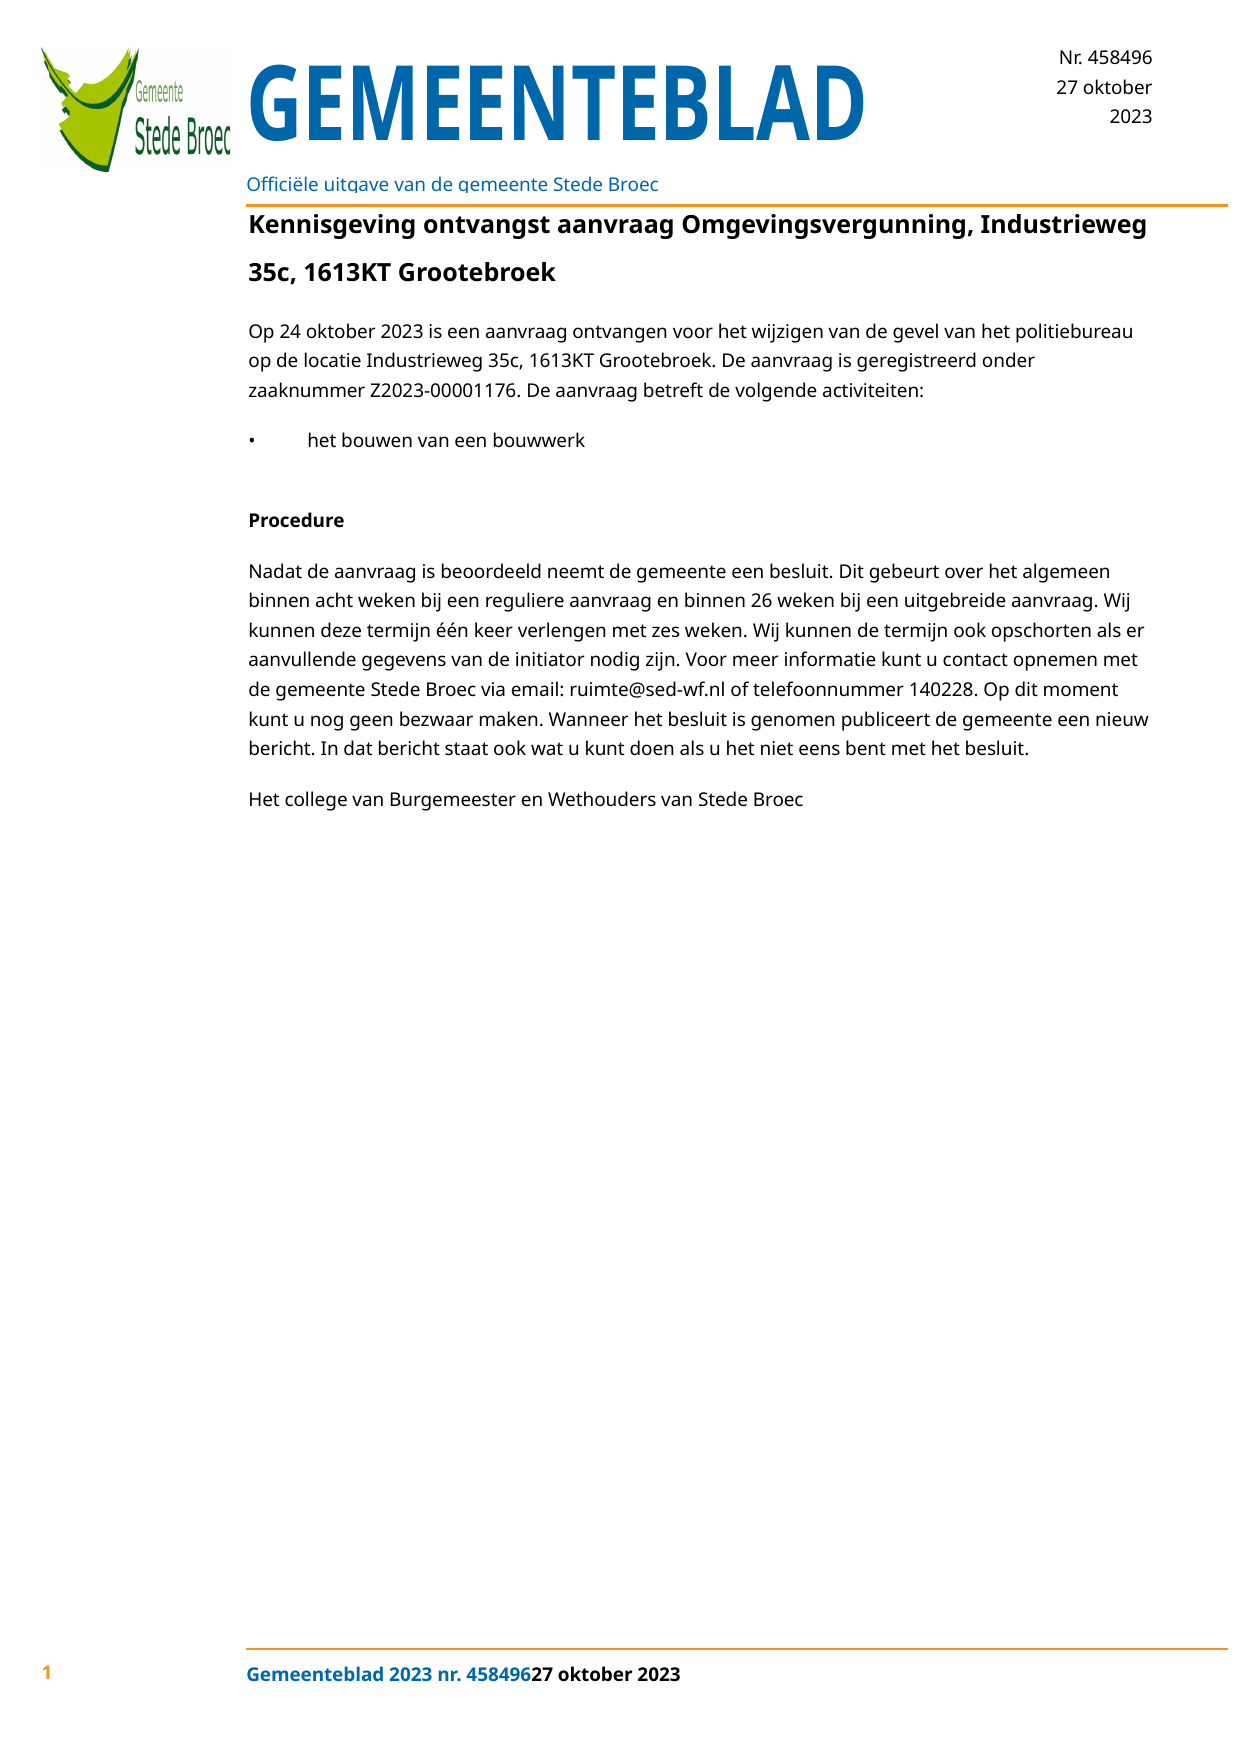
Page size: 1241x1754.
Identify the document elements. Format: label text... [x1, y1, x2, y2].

text Nadat de aanvraag is beoordeeld neemt de gemeente een besluit. Dit gebeurt over het algemeen binnen acht weken bij een reguliere aanvraag en binnen 26 weken bij een uitgebreide aanvraag. Wij kunnen deze termijn één keer verlengen met zes weken. Wij kunnen de termijn ook opschorten als er aanvullende gegevens van de initiator nodig zijn. Voor meer informatie kunt u contact opnemen met de gemeente Stede Broec via email: ruimte@sed-wf.nl of telefoonnummer 140228. Op dit moment kunt u nog geen bezwaar maken. Wanneer het besluit is genomen publiceert de gemeente een nieuw bericht. In dat bericht staat ook wat u kunt doen als u het niet eens bent met het besluit. [248, 558, 1152, 761]
picture [41, 47, 231, 172]
text Kennisgeving ontvangst aanvraag Omgevingsvergunning, Industrieweg 35c, 1613KT Grootebroek [248, 207, 1152, 288]
list het bouwen van een bouwwerk [248, 427, 1152, 453]
text Op 24 oktober 2023 is een aanvraag ontvangen voor het wijzigen van de gevel van het politiebureau op de locatie Industrieweg 35c, 1613KT Grootebroek. De aanvraag is geregistreerd onder zaaknummer Z2023-00001176. De aanvraag betreft de volgende activiteiten: [248, 318, 1152, 403]
text Procedure [248, 507, 1152, 533]
text Het college van Burgemeester en Wethouders van Stede Broec [248, 786, 1152, 812]
